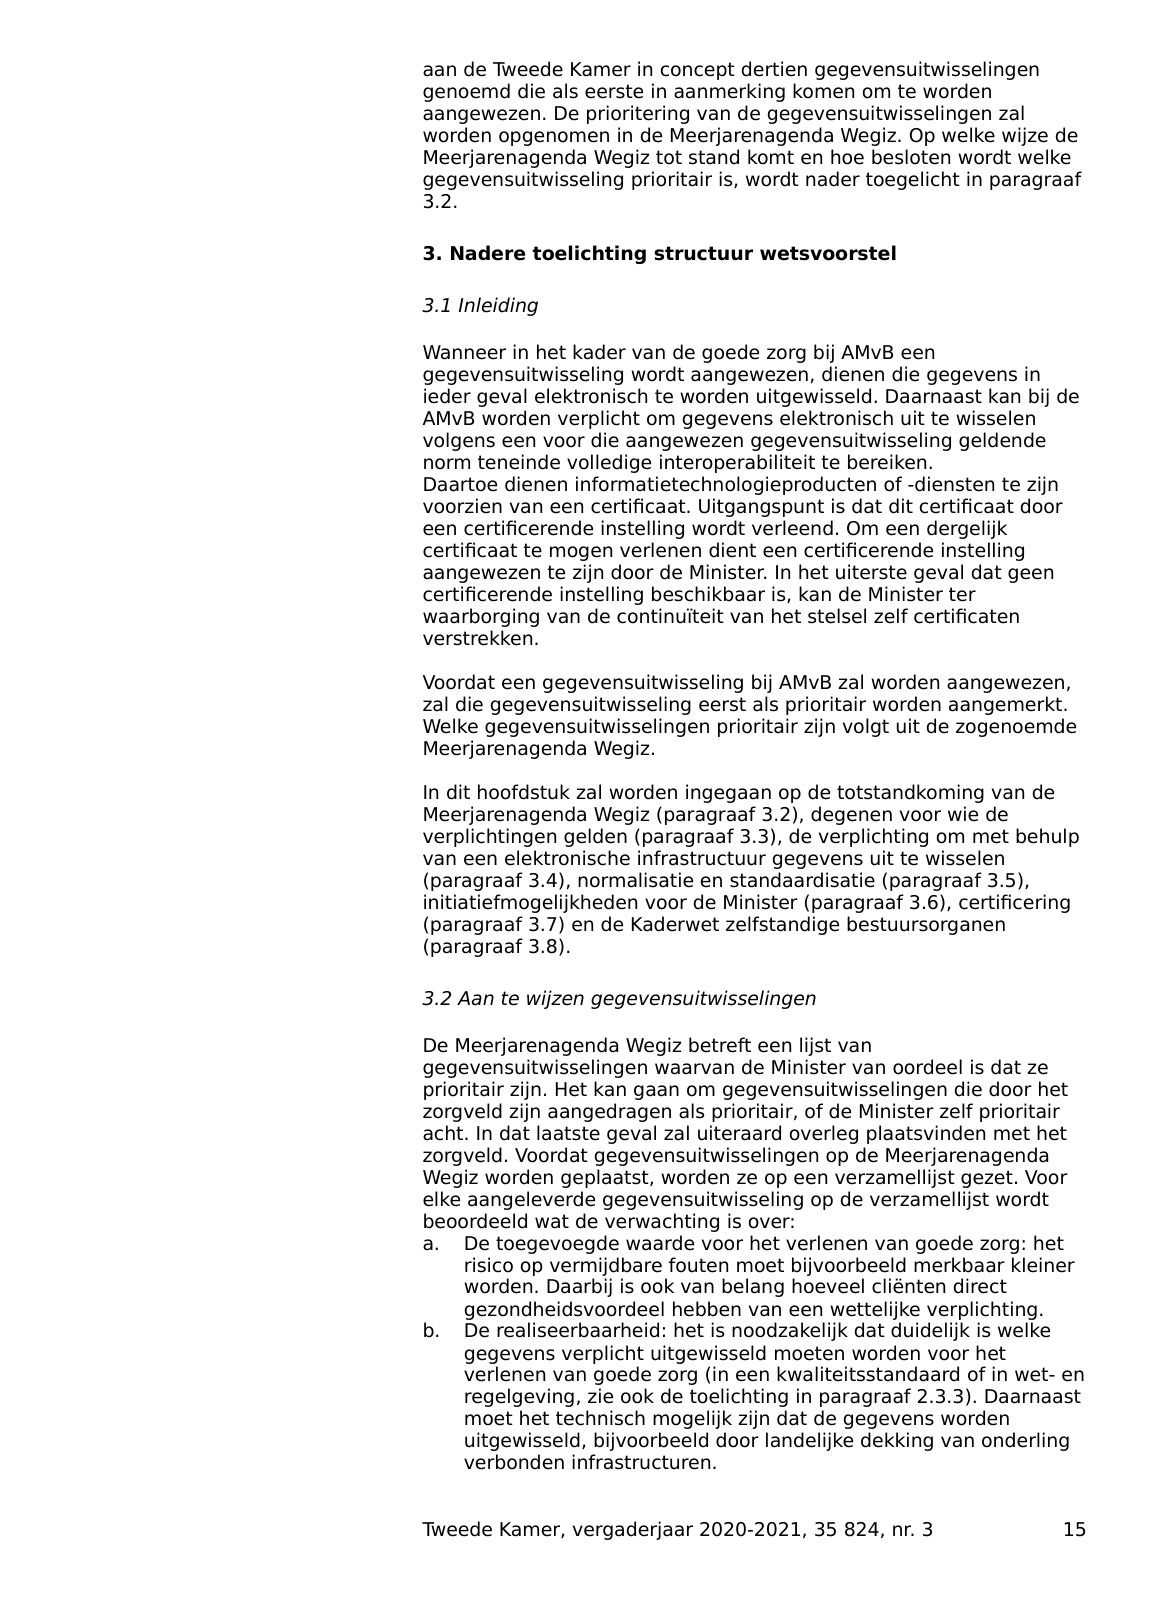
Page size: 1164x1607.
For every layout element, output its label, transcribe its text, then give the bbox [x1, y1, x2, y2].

text Daartoe dienen informatietechnologieproducten of -diensten te zijn voorzien van een certificaat. Uitgangspunt is dat dit certificaat door een certificerende instelling wordt verleend. Om een dergelijk certificaat te mogen verlenen dient een certificerende instelling aangewezen te zijn door de Minister. In het uiterste geval dat geen certificerende instelling beschikbaar is, kan de Minister ter waarborging van de continuïteit van het stelsel zelf certificaten verstrekken. [422, 474, 1087, 649]
text De Meerjarenagenda Wegiz betreft een lijst van gegevensuitwisselingen waarvan de Minister van oordeel is dat ze prioritair zijn. Het kan gaan om gegevensuitwisselingen die door het zorgveld zijn aangedragen als prioritair, of de Minister zelf prioritair acht. In dat laatste geval zal uiteraard overleg plaatsvinden met het zorgveld. Voordat gegevensuitwisselingen op de Meerjarenagenda Wegiz worden geplaatst, worden ze op een verzamellijst gezet. Voor elke aangeleverde gegevensuitwisseling op de verzamellijst wordt beoordeeld wat de verwachting is over: [422, 1035, 1087, 1232]
text Wanneer in het kader van de goede zorg bij AMvB een gegevensuitwisseling wordt aangewezen, dienen die gegevens in ieder geval elektronisch te worden uitgewisseld. Daarnaast kan bij de AMvB worden verplicht om gegevens elektronisch uit te wisselen volgens een voor die aangewezen gegevensuitwisseling geldende norm teneinde volledige interoperabiliteit te bereiken. [422, 342, 1087, 474]
text Voordat een gegevensuitwisseling bij AMvB zal worden aangewezen, zal die gegevensuitwisseling eerst als prioritair worden aangemerkt. Welke gegevensuitwisselingen prioritair zijn volgt uit de zogenoemde Meerjarenagenda Wegiz. [422, 672, 1087, 760]
text b. De realiseerbaarheid: het is noodzakelijk dat duidelijk is welke gegevens verplicht uitgewisseld moeten worden voor het verlenen van goede zorg (in een kwaliteitsstandaard of in wet- en regelgeving, zie ook de toelichting in paragraaf 2.3.3). Daarnaast moet het technisch mogelijk zijn dat de gegevens worden uitgewisseld, bijvoorbeeld door landelijke dekking van onderling verbonden infrastructuren. [422, 1320, 1087, 1474]
text In dit hoofdstuk zal worden ingegaan op de totstandkoming van de Meerjarenagenda Wegiz (paragraaf 3.2), degenen voor wie de verplichtingen gelden (paragraaf 3.3), de verplichting om met behulp van een elektronische infrastructuur gegevens uit te wisselen (paragraaf 3.4), normalisatie en standaardisatie (paragraaf 3.5), initiatiefmogelijkheden voor de Minister (paragraaf 3.6), certificering (paragraaf 3.7) en de Kaderwet zelfstandige bestuursorganen (paragraaf 3.8). [422, 782, 1087, 958]
subtitle 3.2 Aan te wijzen gegevensuitwisselingen [422, 988, 1087, 1010]
text a. De toegevoegde waarde voor het verlenen van goede zorg: het risico op vermijdbare fouten moet bijvoorbeeld merkbaar kleiner worden. Daarbij is ook van belang hoeveel cliënten direct gezondheidsvoordeel hebben van een wettelijke verplichting. [422, 1232, 1087, 1320]
subtitle 3. Nadere toelichting structuur wetsvoorstel [422, 243, 1087, 265]
subtitle 3.1 Inleiding [422, 295, 1087, 317]
text aan de Tweede Kamer in concept dertien gegevensuitwisselingen genoemd die als eerste in aanmerking komen om te worden aangewezen. De prioritering van de gegevensuitwisselingen zal worden opgenomen in de Meerjarenagenda Wegiz. Op welke wijze de Meerjarenagenda Wegiz tot stand komt en hoe besloten wordt welke gegevensuitwisseling prioritair is, wordt nader toegelicht in paragraaf 3.2. [422, 59, 1087, 213]
